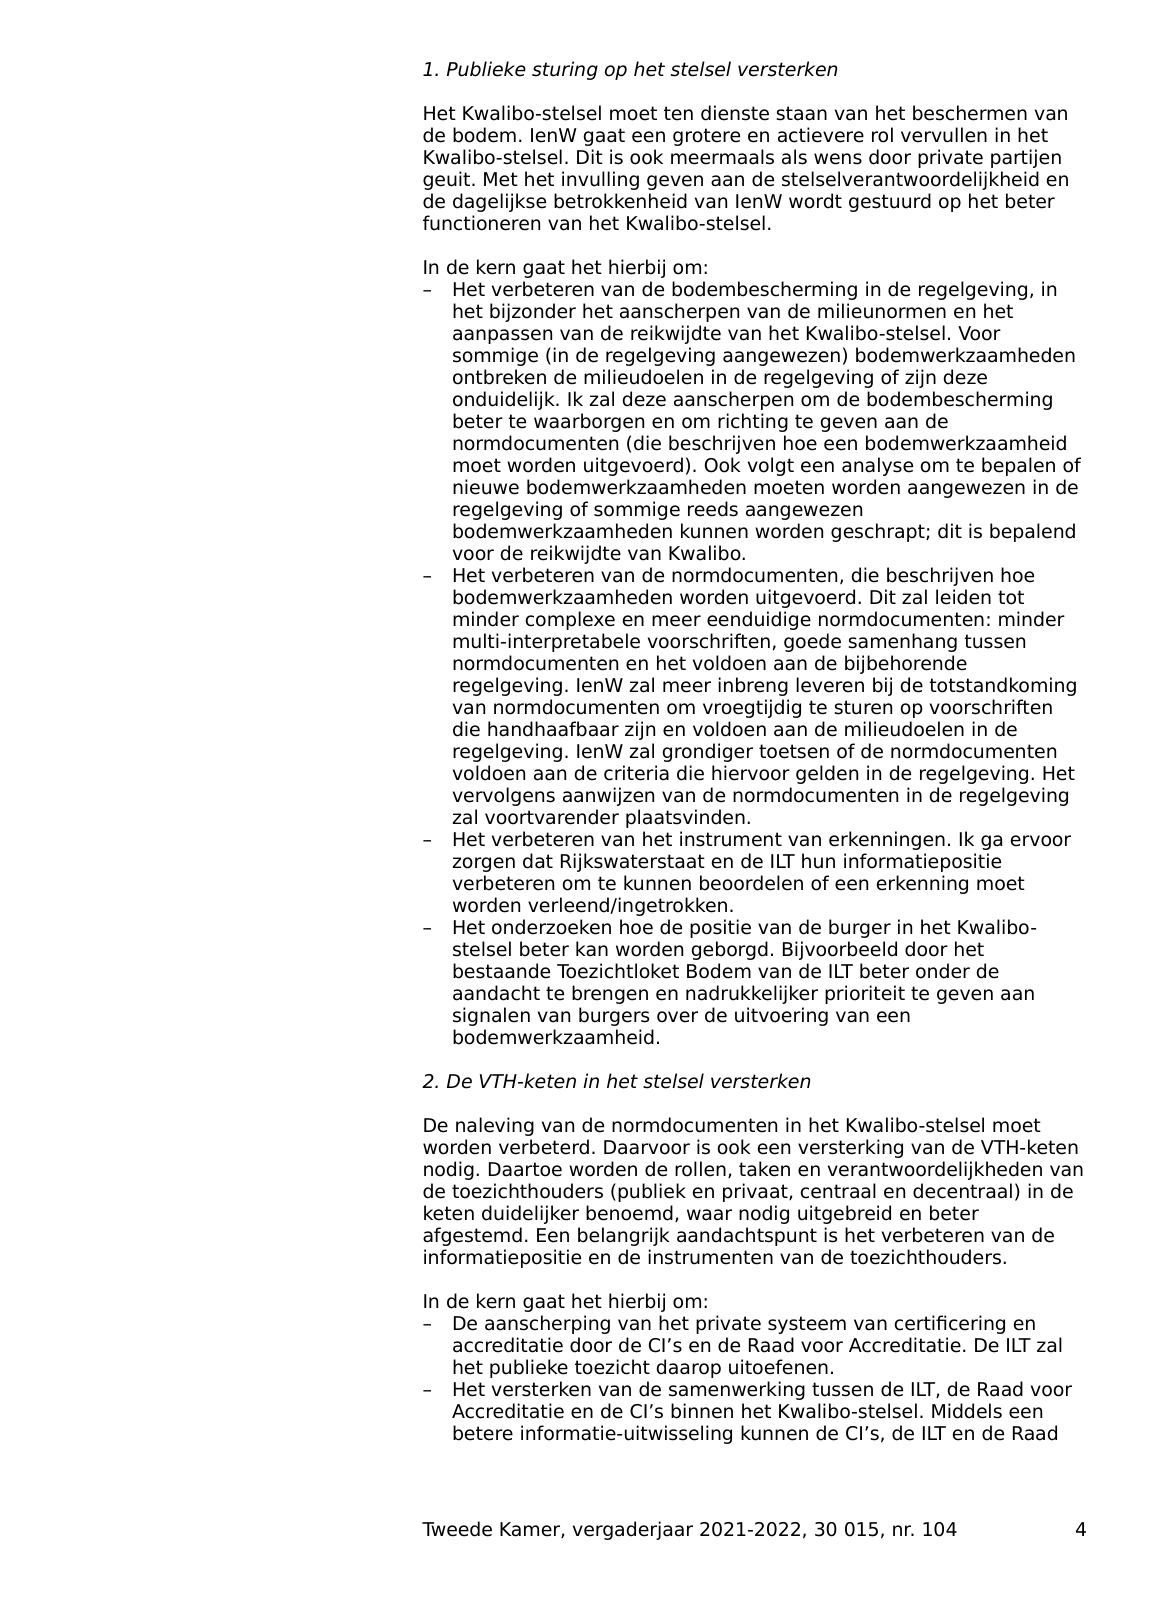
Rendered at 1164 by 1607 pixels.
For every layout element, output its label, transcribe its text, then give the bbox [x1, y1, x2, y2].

subtitle 2. De VTH-keten in het stelsel versterken [422, 1071, 1087, 1093]
text In de kern gaat het hierbij om: [422, 257, 1087, 279]
subtitle 1. Publieke sturing op het stelsel versterken [422, 59, 1087, 81]
text – Het verbeteren van de bodembescherming in de regelgeving, in het bijzonder het aanscherpen van de milieunormen en het aanpassen van de reikwijdte van het Kwalibo-stelsel. Voor sommige (in de regelgeving aangewezen) bodemwerkzaamheden ontbreken de milieudoelen in de regelgeving of zijn deze onduidelijk. Ik zal deze aanscherpen om de bodembescherming beter te waarborgen en om richting te geven aan de normdocumenten (die beschrijven hoe een bodemwerkzaamheid moet worden uitgevoerd). Ook volgt een analyse om te bepalen of nieuwe bodemwerkzaamheden moeten worden aangewezen in de regelgeving of sommige reeds aangewezen bodemwerkzaamheden kunnen worden geschrapt; dit is bepalend voor de reikwijdte van Kwalibo. [422, 279, 1087, 565]
text – Het verbeteren van de normdocumenten, die beschrijven hoe bodemwerkzaamheden worden uitgevoerd. Dit zal leiden tot minder complexe en meer eenduidige normdocumenten: minder multi-interpretabele voorschriften, goede samenhang tussen normdocumenten en het voldoen aan de bijbehorende regelgeving. IenW zal meer inbreng leveren bij de totstandkoming van normdocumenten om vroegtijdig te sturen op voorschriften die handhaafbaar zijn en voldoen aan de milieudoelen in de regelgeving. IenW zal grondiger toetsen of de normdocumenten voldoen aan de criteria die hiervoor gelden in de regelgeving. Het vervolgens aanwijzen van de normdocumenten in de regelgeving zal voortvarender plaatsvinden. [422, 565, 1087, 829]
text – Het versterken van de samenwerking tussen de ILT, de Raad voor Accreditatie en de CI’s binnen het Kwalibo-stelsel. Middels een betere informatie-uitwisseling kunnen de CI’s, de ILT en de Raad [422, 1379, 1087, 1445]
text – Het verbeteren van het instrument van erkenningen. Ik ga ervoor zorgen dat Rijkswaterstaat en de ILT hun informatiepositie verbeteren om te kunnen beoordelen of een erkenning moet worden verleend/ingetrokken. [422, 829, 1087, 917]
text Het Kwalibo-stelsel moet ten dienste staan van het beschermen van de bodem. IenW gaat een grotere en actievere rol vervullen in het Kwalibo-stelsel. Dit is ook meermaals als wens door private partijen geuit. Met het invulling geven aan de stelselverantwoordelijkheid en de dagelijkse betrokkenheid van IenW wordt gestuurd op het beter functioneren van het Kwalibo-stelsel. [422, 103, 1087, 235]
text – Het onderzoeken hoe de positie van de burger in het Kwalibo-stelsel beter kan worden geborgd. Bijvoorbeeld door het bestaande Toezichtloket Bodem van de ILT beter onder de aandacht te brengen en nadrukkelijker prioriteit te geven aan signalen van burgers over de uitvoering van een bodemwerkzaamheid. [422, 917, 1087, 1048]
text In de kern gaat het hierbij om: [422, 1291, 1087, 1313]
text – De aanscherping van het private systeem van certificering en accreditatie door de CI’s en de Raad voor Accreditatie. De ILT zal het publieke toezicht daarop uitoefenen. [422, 1313, 1087, 1379]
text De naleving van de normdocumenten in het Kwalibo-stelsel moet worden verbeterd. Daarvoor is ook een versterking van de VTH-keten nodig. Daartoe worden de rollen, taken en verantwoordelijkheden van de toezichthouders (publiek en privaat, centraal en decentraal) in de keten duidelijker benoemd, waar nodig uitgebreid en beter afgestemd. Een belangrijk aandachtspunt is het verbeteren van de informatiepositie en de instrumenten van de toezichthouders. [422, 1115, 1087, 1269]
